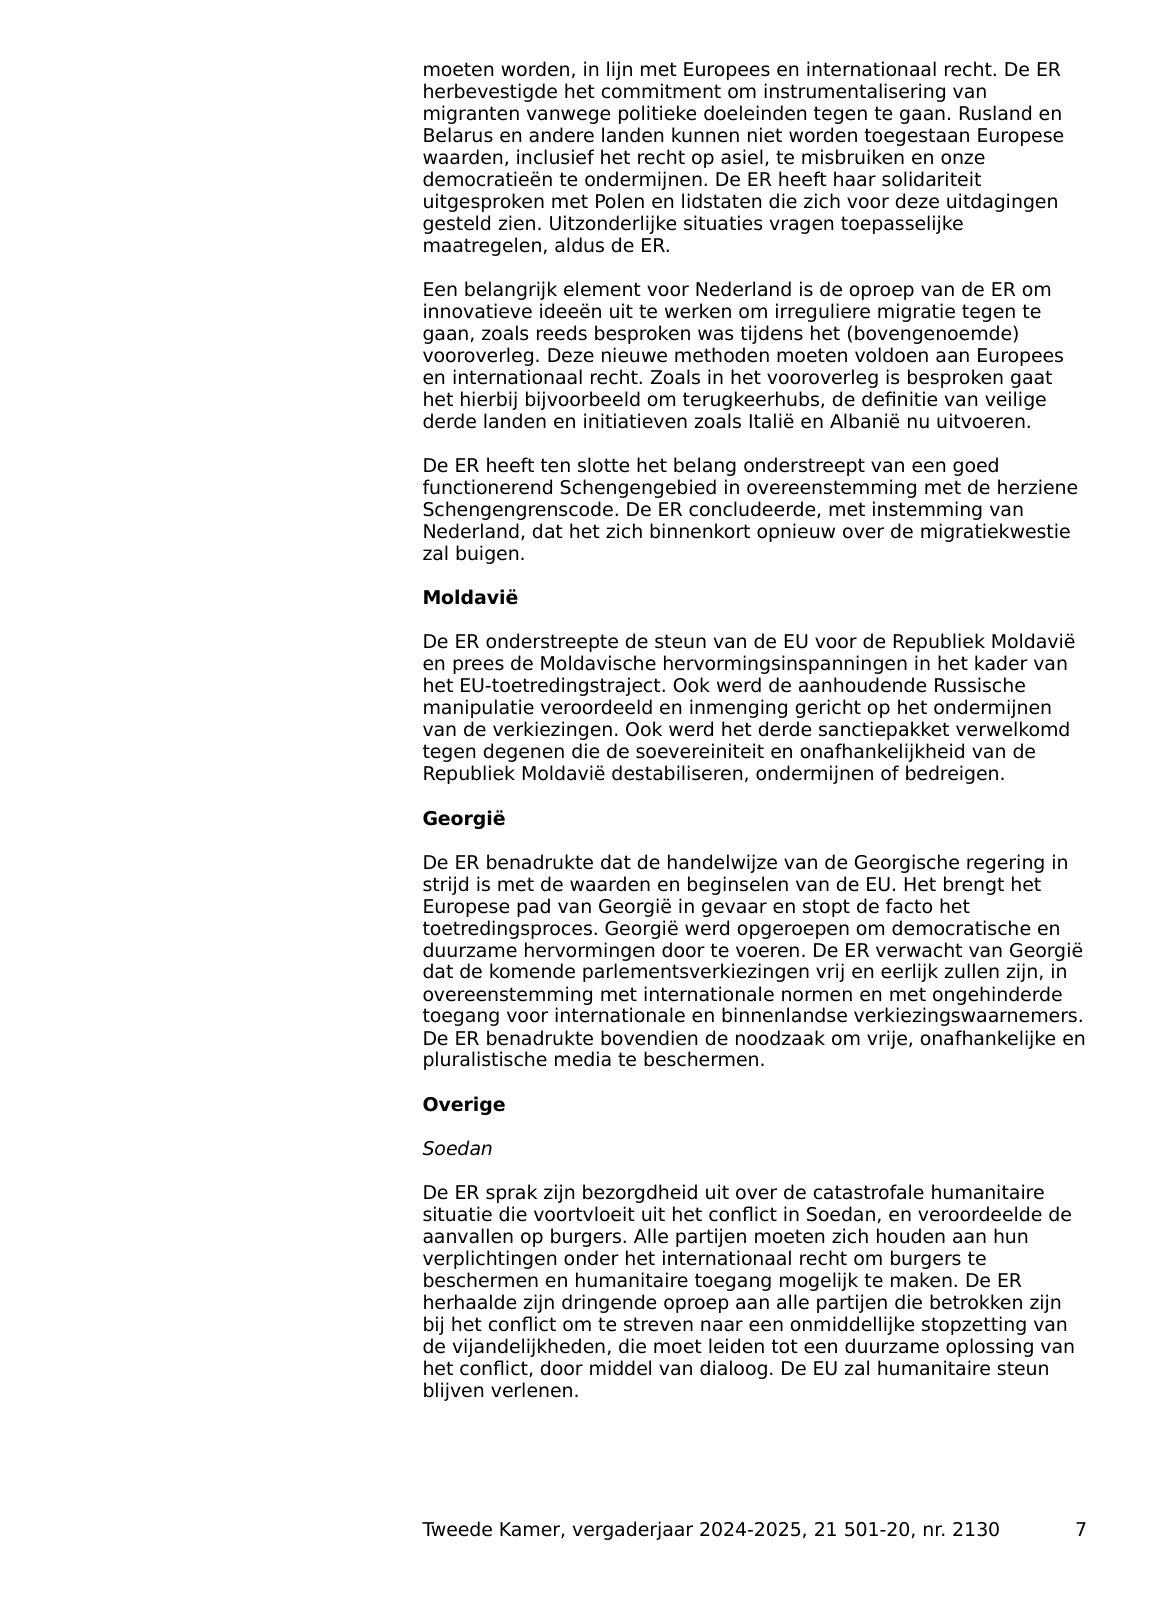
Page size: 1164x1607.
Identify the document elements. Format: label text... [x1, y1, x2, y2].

text De ER benadrukte dat de handelwijze van de Georgische regering in strijd is met de waarden en beginselen van de EU. Het brengt het Europese pad van Georgië in gevaar en stopt de facto het toetredingsproces. Georgië werd opgeroepen om democratische en duurzame hervormingen door te voeren. De ER verwacht van Georgië dat de komende parlementsverkiezingen vrij en eerlijk zullen zijn, in overeenstemming met internationale normen en met ongehinderde toegang voor internationale en binnenlandse verkiezingswaarnemers. De ER benadrukte bovendien de noodzaak om vrije, onafhankelijke en pluralistische media te beschermen. [422, 852, 1087, 1071]
subtitle Georgië [422, 807, 1087, 829]
text De ER heeft ten slotte het belang onderstreept van een goed functionerend Schengengebied in overeenstemming met de herziene Schengengrenscode. De ER concludeerde, met instemming van Nederland, dat het zich binnenkort opnieuw over de migratiekwestie zal buigen. [422, 455, 1087, 565]
text De ER onderstreepte de steun van de EU voor de Republiek Moldavië en prees de Moldavische hervormingsinspanningen in het kader van het EU-toetredingstraject. Ook werd de aanhoudende Russische manipulatie veroordeeld en inmenging gericht op het ondermijnen van de verkiezingen. Ook werd het derde sanctiepakket verwelkomd tegen degenen die de soevereiniteit en onafhankelijkheid van de Republiek Moldavië destabiliseren, ondermijnen of bedreigen. [422, 631, 1087, 785]
text De ER sprak zijn bezorgdheid uit over de catastrofale humanitaire situatie die voortvloeit uit het conflict in Soedan, en veroordeelde de aanvallen op burgers. Alle partijen moeten zich houden aan hun verplichtingen onder het internationaal recht om burgers te beschermen en humanitaire toegang mogelijk te maken. De ER herhaalde zijn dringende oproep aan alle partijen die betrokken zijn bij het conflict om te streven naar een onmiddellijke stopzetting van de vijandelijkheden, die moet leiden tot een duurzame oplossing van het conflict, door middel van dialoog. De EU zal humanitaire steun blijven verlenen. [422, 1182, 1087, 1402]
text moeten worden, in lijn met Europees en internationaal recht. De ER herbevestigde het commitment om instrumentalisering van migranten vanwege politieke doeleinden tegen te gaan. Rusland en Belarus en andere landen kunnen niet worden toegestaan Europese waarden, inclusief het recht op asiel, te misbruiken en onze democratieën te ondermijnen. De ER heeft haar solidariteit uitgesproken met Polen en lidstaten die zich voor deze uitdagingen gesteld zien. Uitzonderlijke situaties vragen toepasselijke maatregelen, aldus de ER. [422, 59, 1087, 257]
subtitle Overige [422, 1093, 1087, 1116]
subtitle Moldavië [422, 587, 1087, 609]
text Een belangrijk element voor Nederland is de oproep van de ER om innovatieve ideeën uit te werken om irreguliere migratie tegen te gaan, zoals reeds besproken was tijdens het (bovengenoemde) vooroverleg. Deze nieuwe methoden moeten voldoen aan Europees en internationaal recht. Zoals in het vooroverleg is besproken gaat het hierbij bijvoorbeeld om terugkeerhubs, de definitie van veilige derde landen en initiatieven zoals Italië en Albanië nu uitvoeren. [422, 279, 1087, 433]
subtitle Soedan [422, 1138, 1087, 1160]
